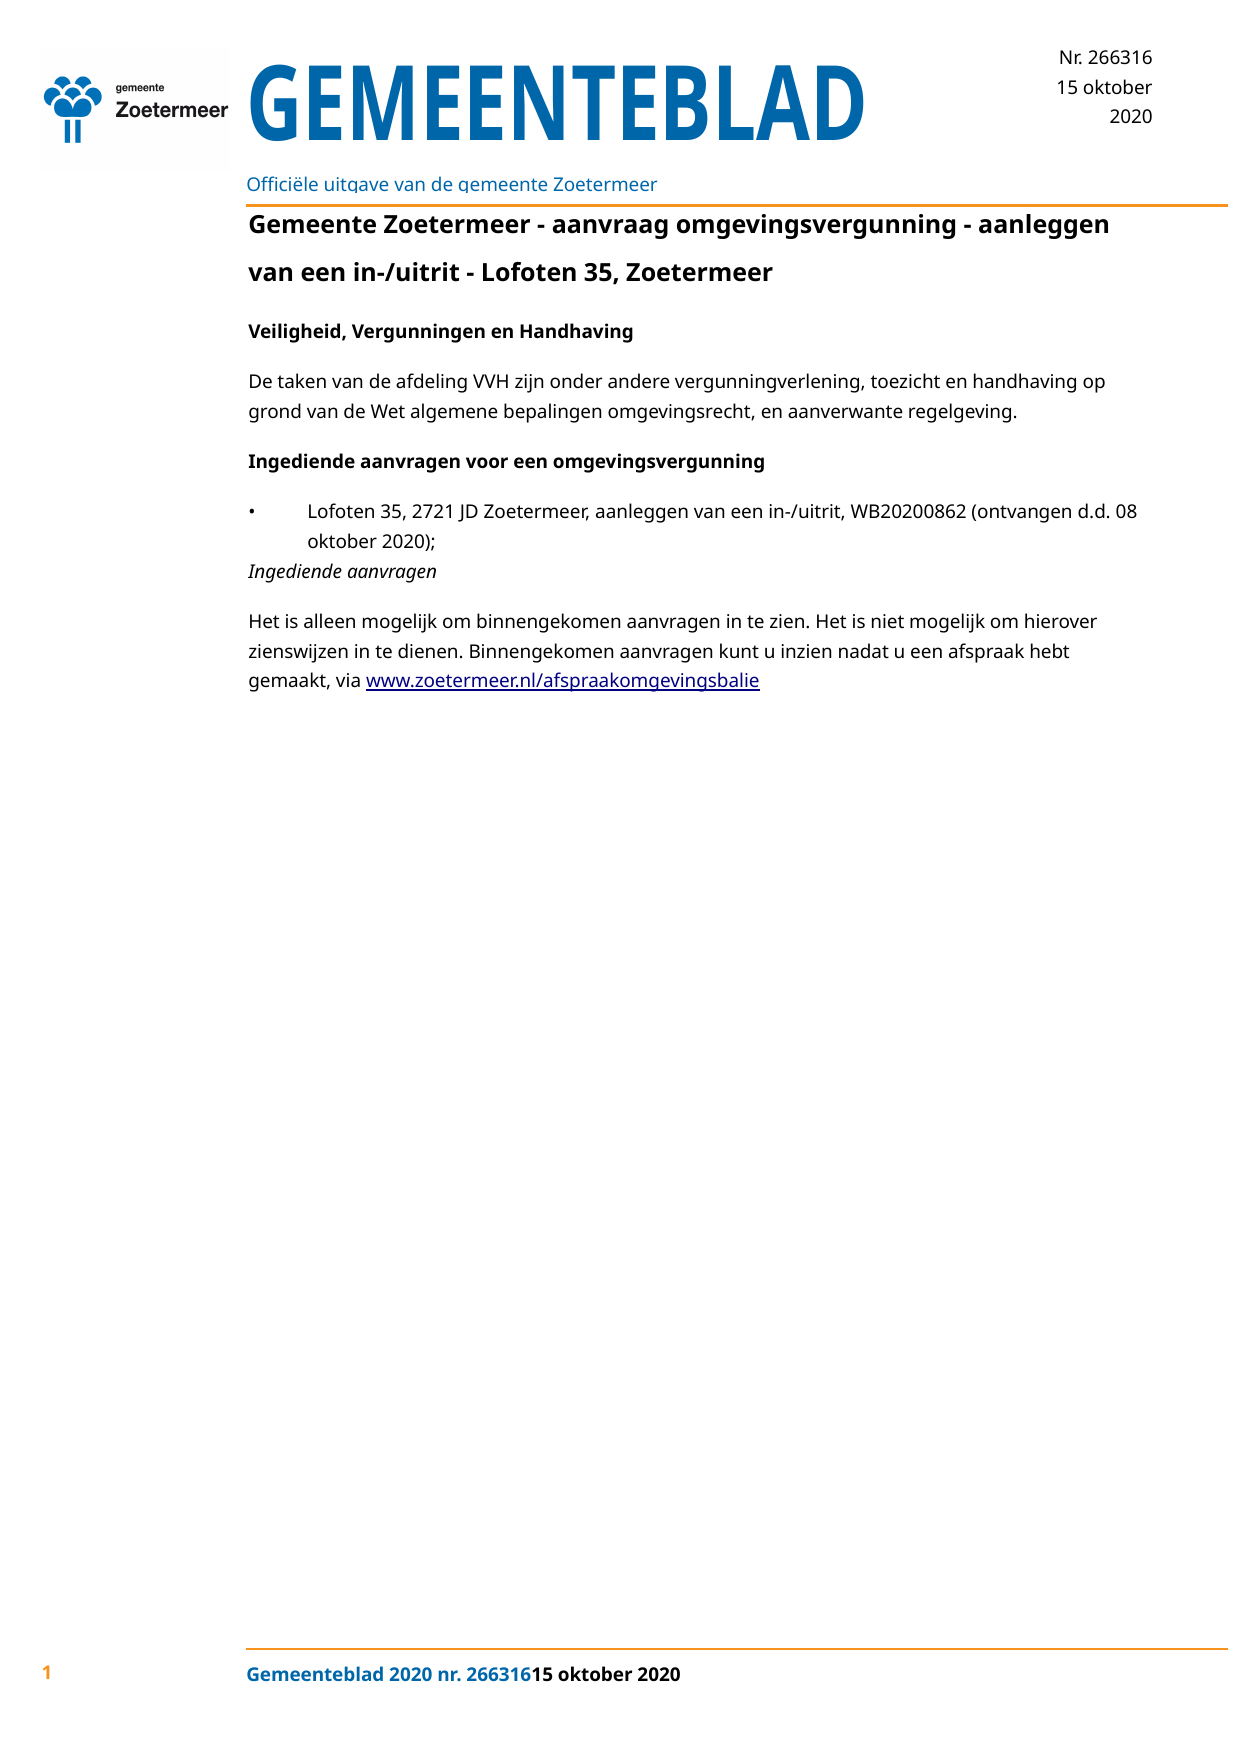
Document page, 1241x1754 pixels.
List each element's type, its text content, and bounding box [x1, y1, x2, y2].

text Ingediende aanvragen voor een omgevingsvergunning [248, 448, 1152, 474]
picture [41, 47, 231, 172]
list Lofoten 35, 2721 JD Zoetermeer, aanleggen van een in-/uitrit, WB20200862 (ontvangen d.d. 08 oktober 2020); [248, 499, 1152, 554]
text Het is alleen mogelijk om binnengekomen aanvragen in te zien. Het is niet mogelijk om hierover zienswijzen in te dienen. Binnengekomen aanvragen kunt u inzien nadat u een afspraak hebt gemaakt, via www.zoetermeer.nl/afspraakomgevingsbalie [248, 608, 1152, 693]
text Ingediende aanvragen [248, 558, 1152, 584]
text Gemeente Zoetermeer - aanvraag omgevingsvergunning - aanleggen van een in-/uitrit - Lofoten 35, Zoetermeer [248, 207, 1152, 288]
text De taken van de afdeling VVH zijn onder andere vergunningverlening, toezicht en handhaving op grond van de Wet algemene bepalingen omgevingsrecht, en aanverwante regelgeving. [248, 368, 1152, 424]
text Veiligheid, Vergunningen en Handhaving [248, 318, 1152, 344]
